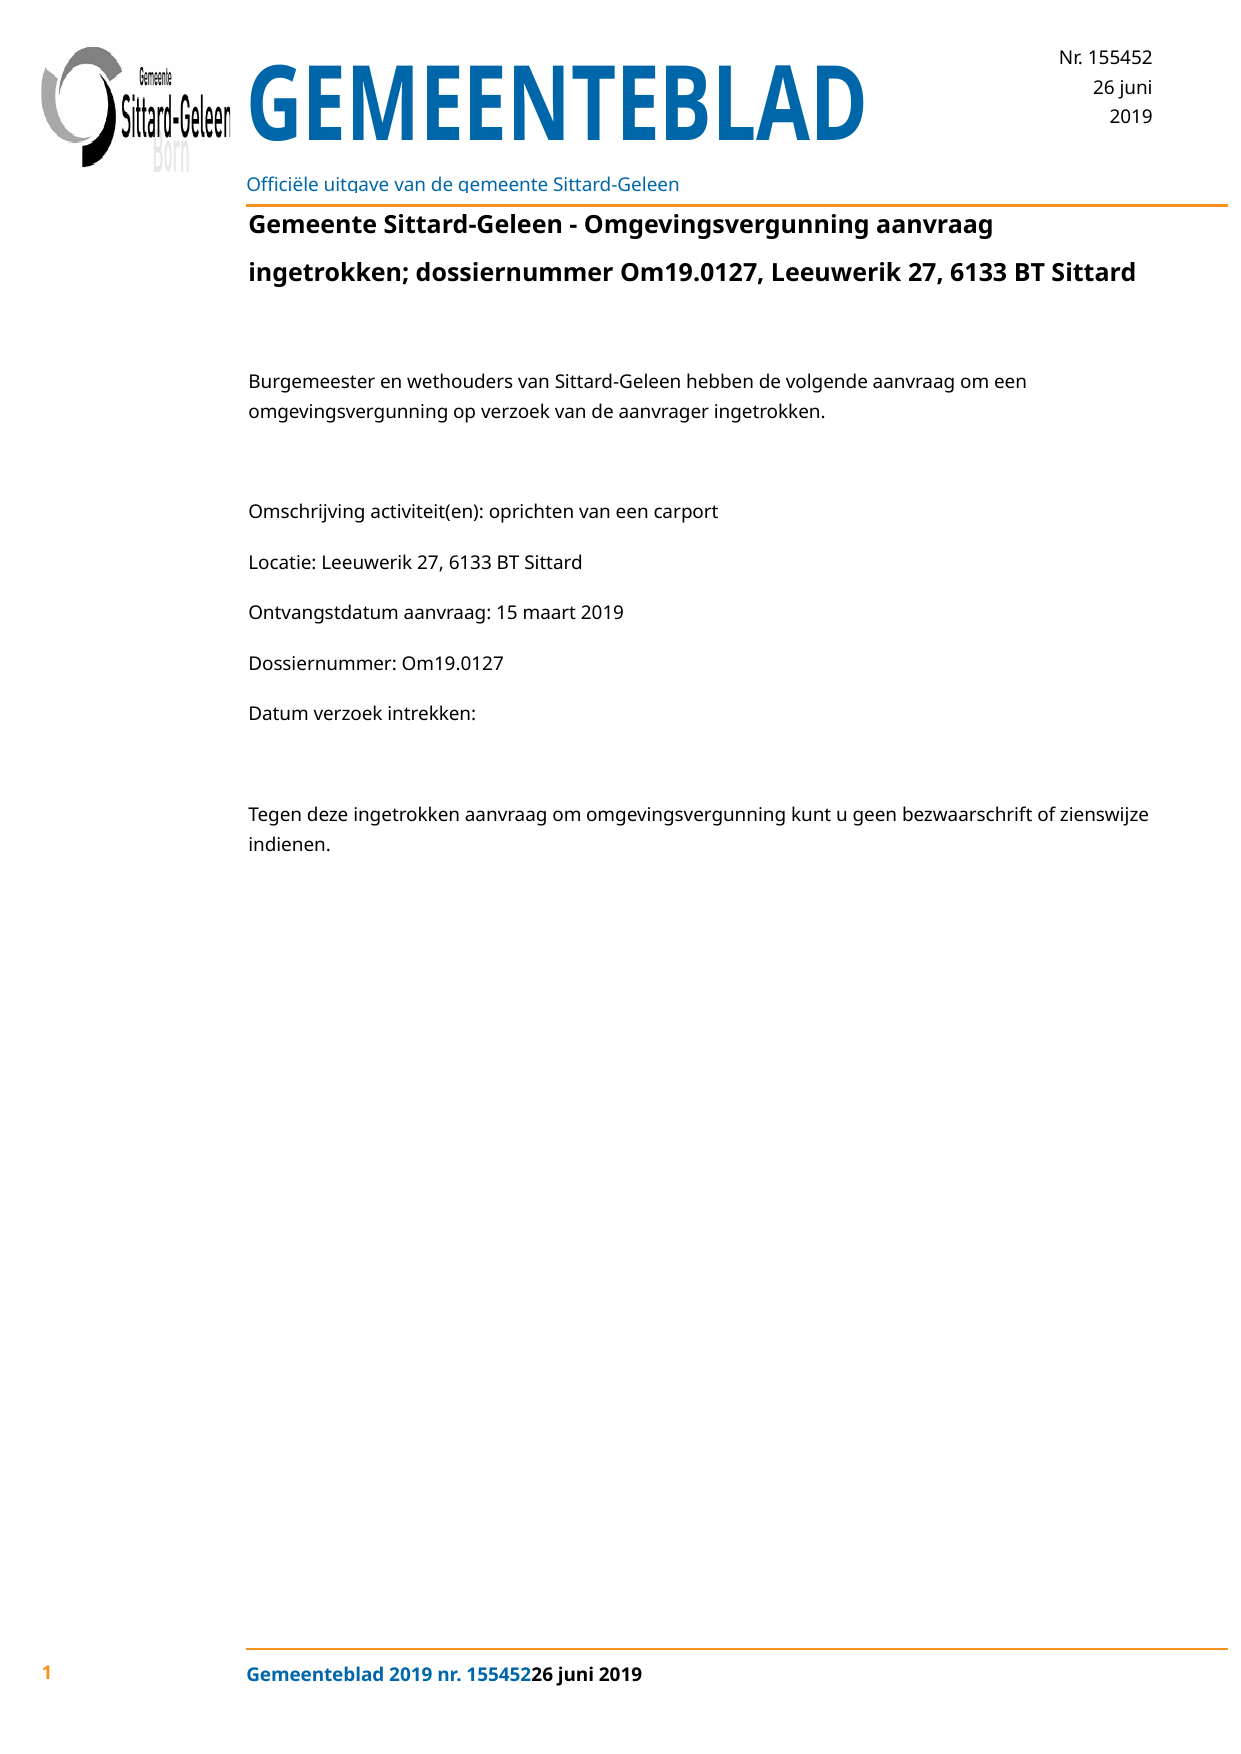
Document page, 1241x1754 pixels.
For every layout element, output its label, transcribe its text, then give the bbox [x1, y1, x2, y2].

text Ontvangstdatum aanvraag: 15 maart 2019 [248, 599, 1152, 625]
text Tegen deze ingetrokken aanvraag om omgevingsvergunning kunt u geen bezwaarschrift of zienswijze indienen. [248, 801, 1152, 857]
text Datum verzoek intrekken: [248, 700, 1152, 726]
text Gemeente Sittard-Geleen - Omgevingsvergunning aanvraag ingetrokken; dossiernummer Om19.0127, Leeuwerik 27, 6133 BT Sittard [248, 207, 1152, 288]
picture [41, 47, 231, 172]
text Dossiernummer: Om19.0127 [248, 650, 1152, 676]
text Burgemeester en wethouders van Sittard-Geleen hebben de volgende aanvraag om een omgevingsvergunning op verzoek van de aanvrager ingetrokken. [248, 368, 1152, 424]
text Locatie: Leeuwerik 27, 6133 BT Sittard [248, 549, 1152, 575]
text Omschrijving activiteit(en): oprichten van een carport [248, 499, 1152, 524]
